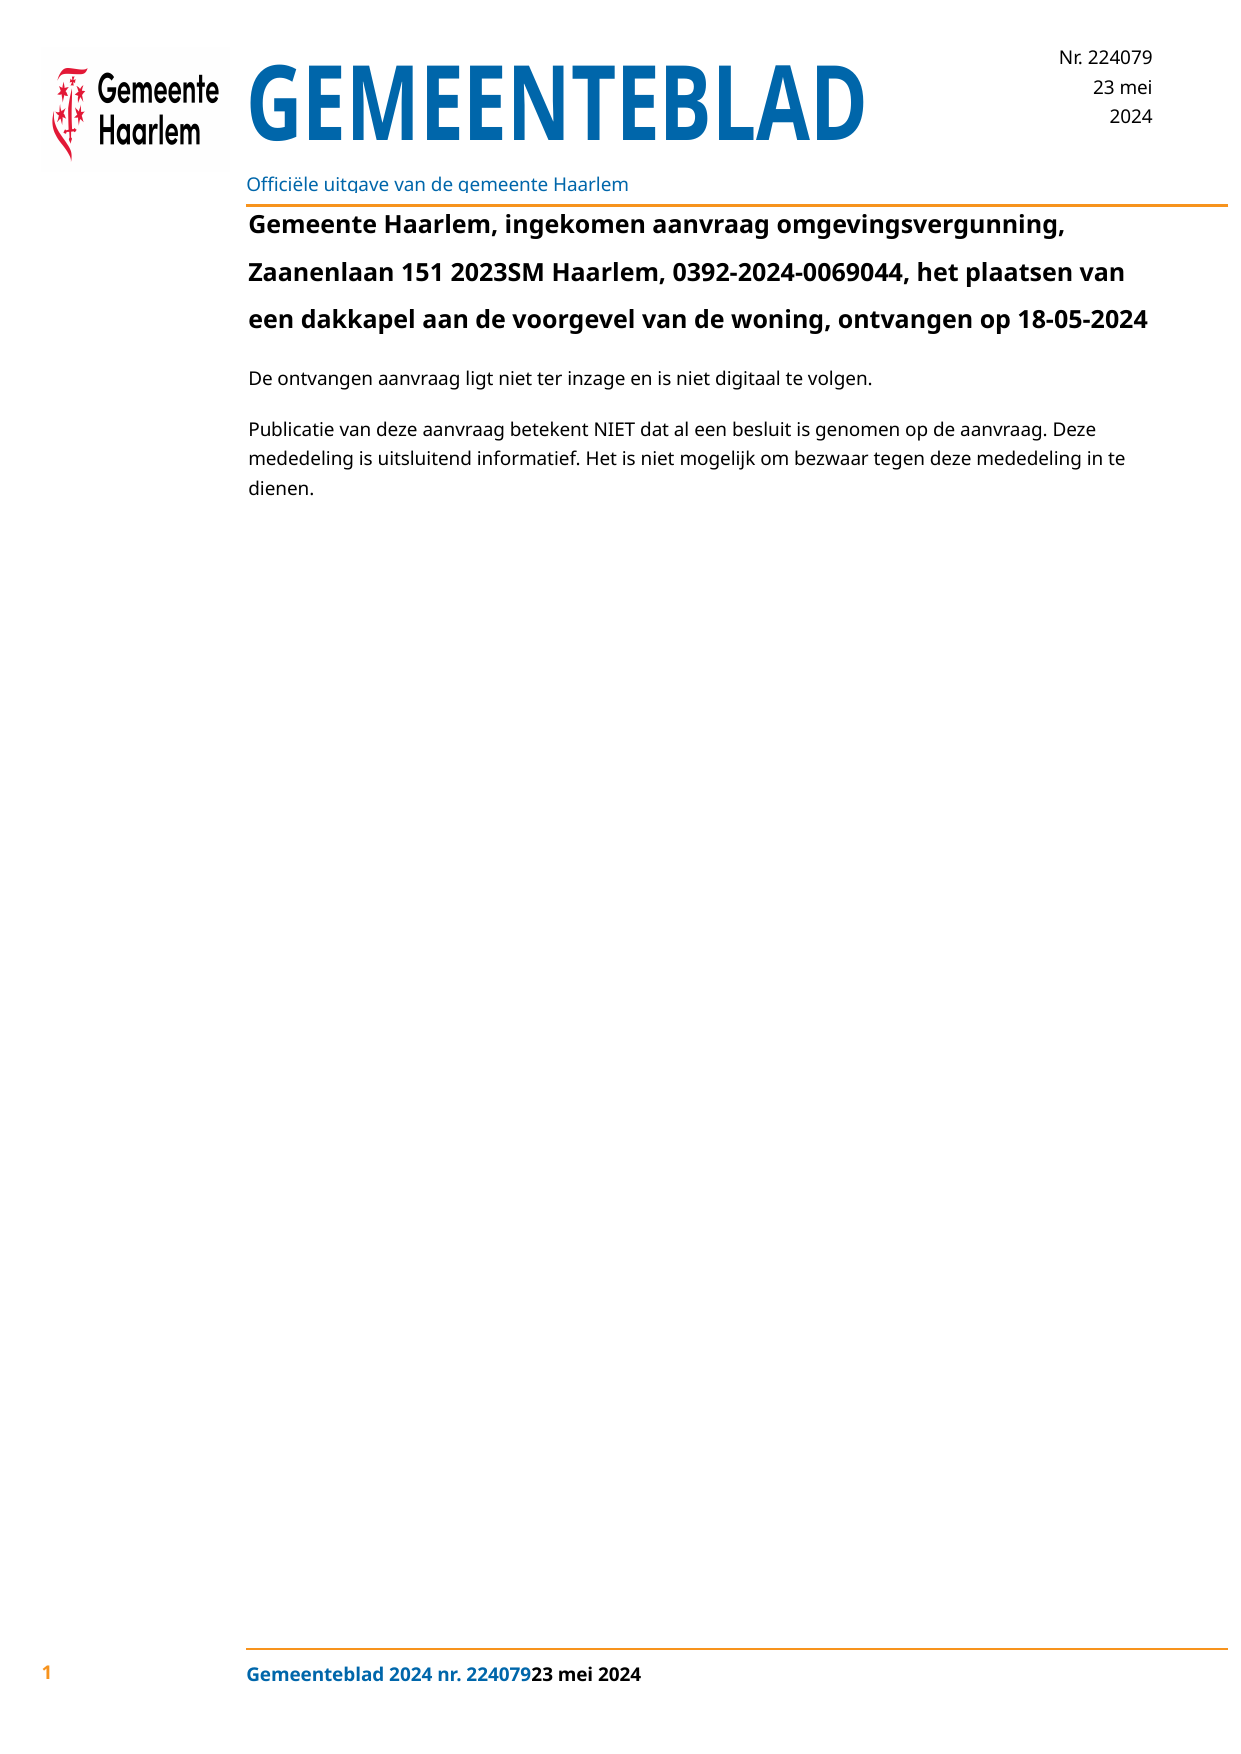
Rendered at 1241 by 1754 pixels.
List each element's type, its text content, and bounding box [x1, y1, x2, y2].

text Gemeente Haarlem, ingekomen aanvraag omgevingsvergunning, Zaanenlaan 151 2023SM Haarlem, 0392-2024-0069044, het plaatsen van een dakkapel aan de voorgevel van de woning, ontvangen op 18-05-2024 [248, 207, 1152, 336]
picture [41, 47, 231, 172]
text De ontvangen aanvraag ligt niet ter inzage en is niet digitaal te volgen. [248, 366, 1152, 391]
text Publicatie van deze aanvraag betekent NIET dat al een besluit is genomen op de aanvraag. Deze mededeling is uitsluitend informatief. Het is niet mogelijk om bezwaar tegen deze mededeling in te dienen. [248, 416, 1152, 501]
